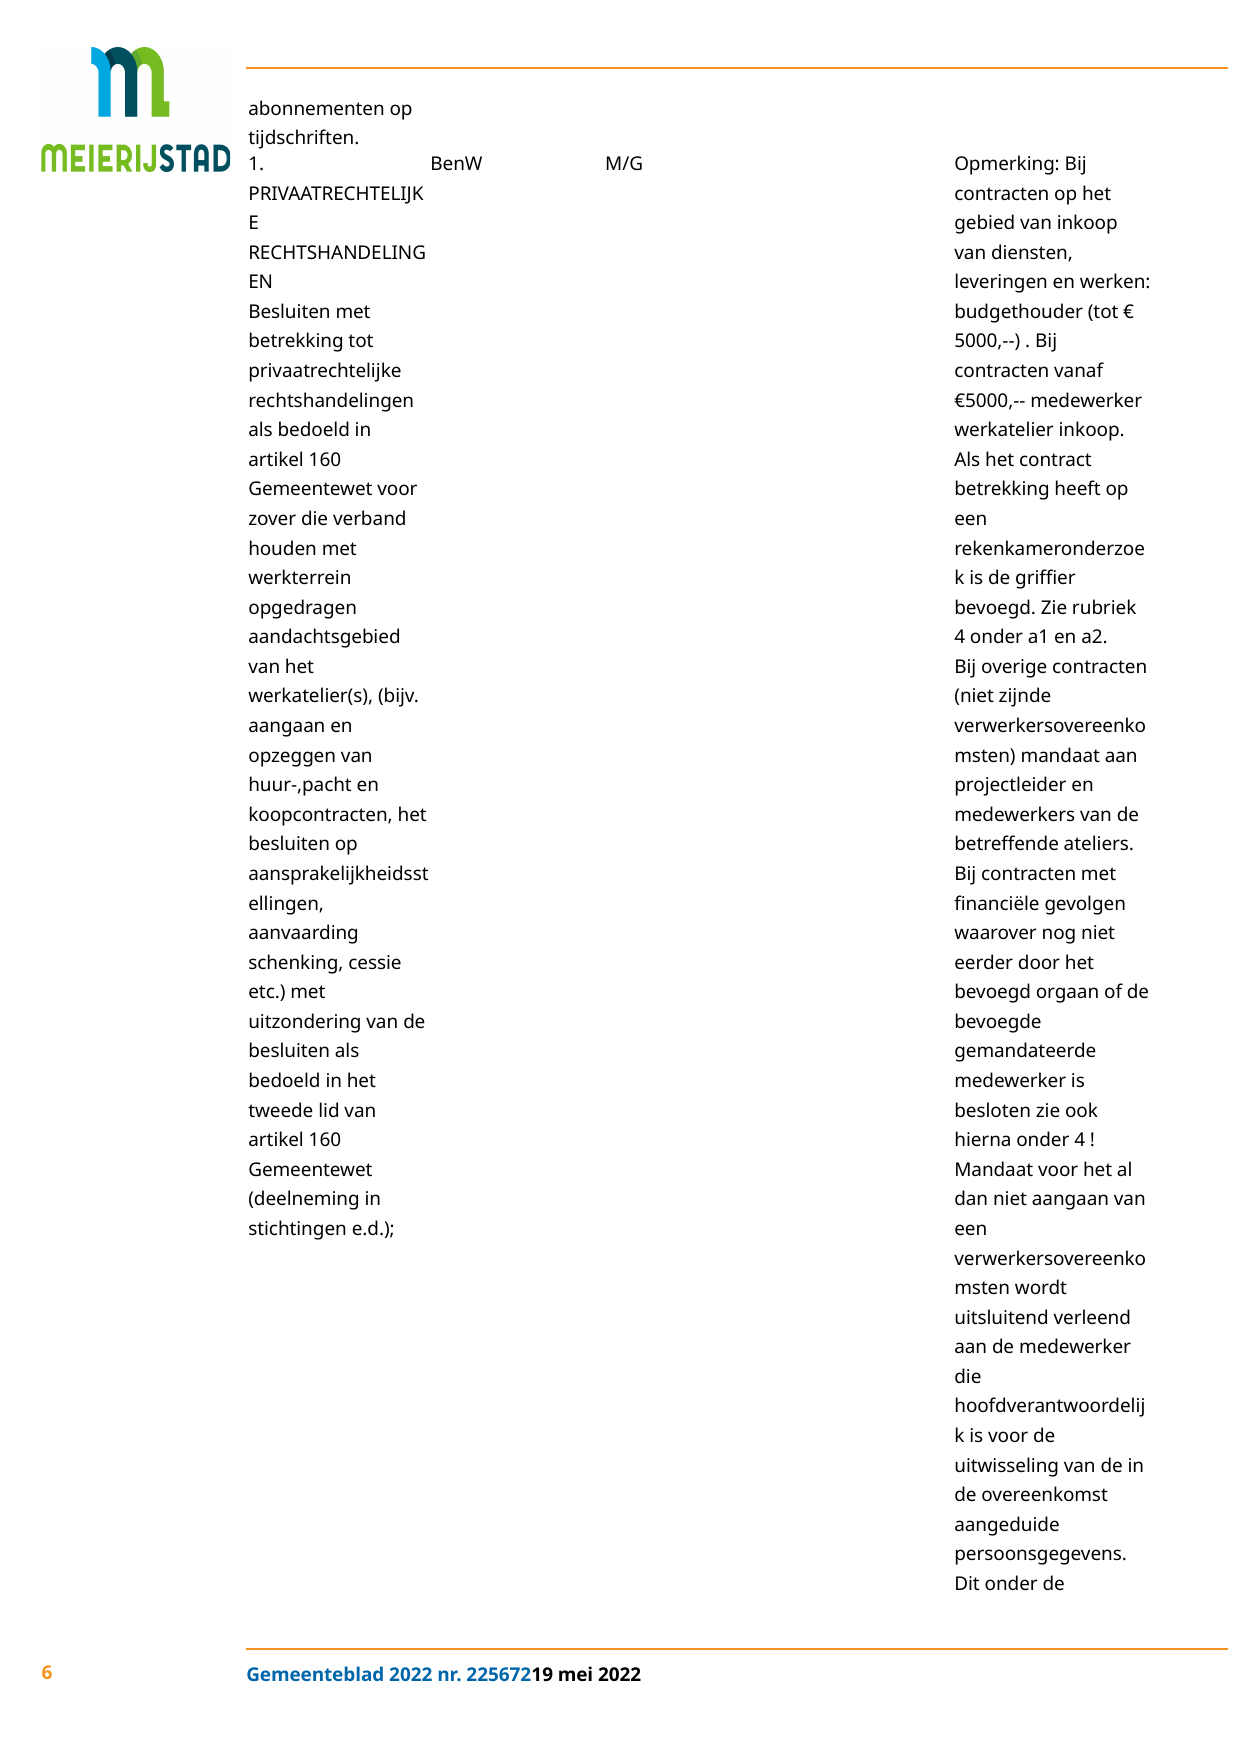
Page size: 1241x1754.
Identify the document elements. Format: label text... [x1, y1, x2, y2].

table_cell M/G [605, 150, 779, 1596]
table_cell [954, 95, 1152, 150]
table_cell abonnementen op tijdschriften. [248, 95, 430, 150]
table_cell 1. PRIVAATRECHTELIJKE RECHTSHANDELINGEN Besluiten met betrekking tot privaatrechtelijke rechtshandelingen als bedoeld in artikel 160 Gemeentewet voor zover die verband houden met werkterrein opgedragen aandachtsgebied van het werkatelier(s), (bijv. aangaan en opzeggen van huur-,pacht en koopcontracten, het besluiten op aansprakelijkheidsstellingen, aanvaarding schenking, cessie etc.) met uitzondering van de besluiten als bedoeld in het tweede lid van artikel 160 Gemeentewet (deelneming in stichtingen e.d.); [248, 150, 430, 1596]
table_cell [780, 150, 954, 1596]
table_cell [605, 95, 779, 150]
picture [41, 47, 231, 172]
table_cell [430, 95, 605, 150]
table_cell Opmerking: Bij contracten op het gebied van inkoop van diensten, leveringen en werken: budgethouder (tot € 5000,--) . Bij contracten vanaf €5000,-- medewerker werkatelier inkoop. Als het contract betrekking heeft op een rekenkameronderzoek is de griffier bevoegd. Zie rubriek 4 onder a1 en a2. Bij overige contracten (niet zijnde verwerkersovereenkomsten) mandaat aan projectleider en medewerkers van de betreffende ateliers. Bij contracten met financiële gevolgen waarover nog niet eerder door het bevoegd orgaan of de bevoegde gemandateerde medewerker is besloten zie ook hierna onder 4 ! Mandaat voor het al dan niet aangaan van een verwerkersovereenkomsten wordt uitsluitend verleend aan de medewerker die hoofdverantwoordelijk is voor de uitwisseling van de in de overeenkomst aangeduide persoonsgegevens. Dit onder de [954, 150, 1152, 1596]
table_cell BenW [430, 150, 605, 1596]
table_cell [780, 95, 954, 150]
